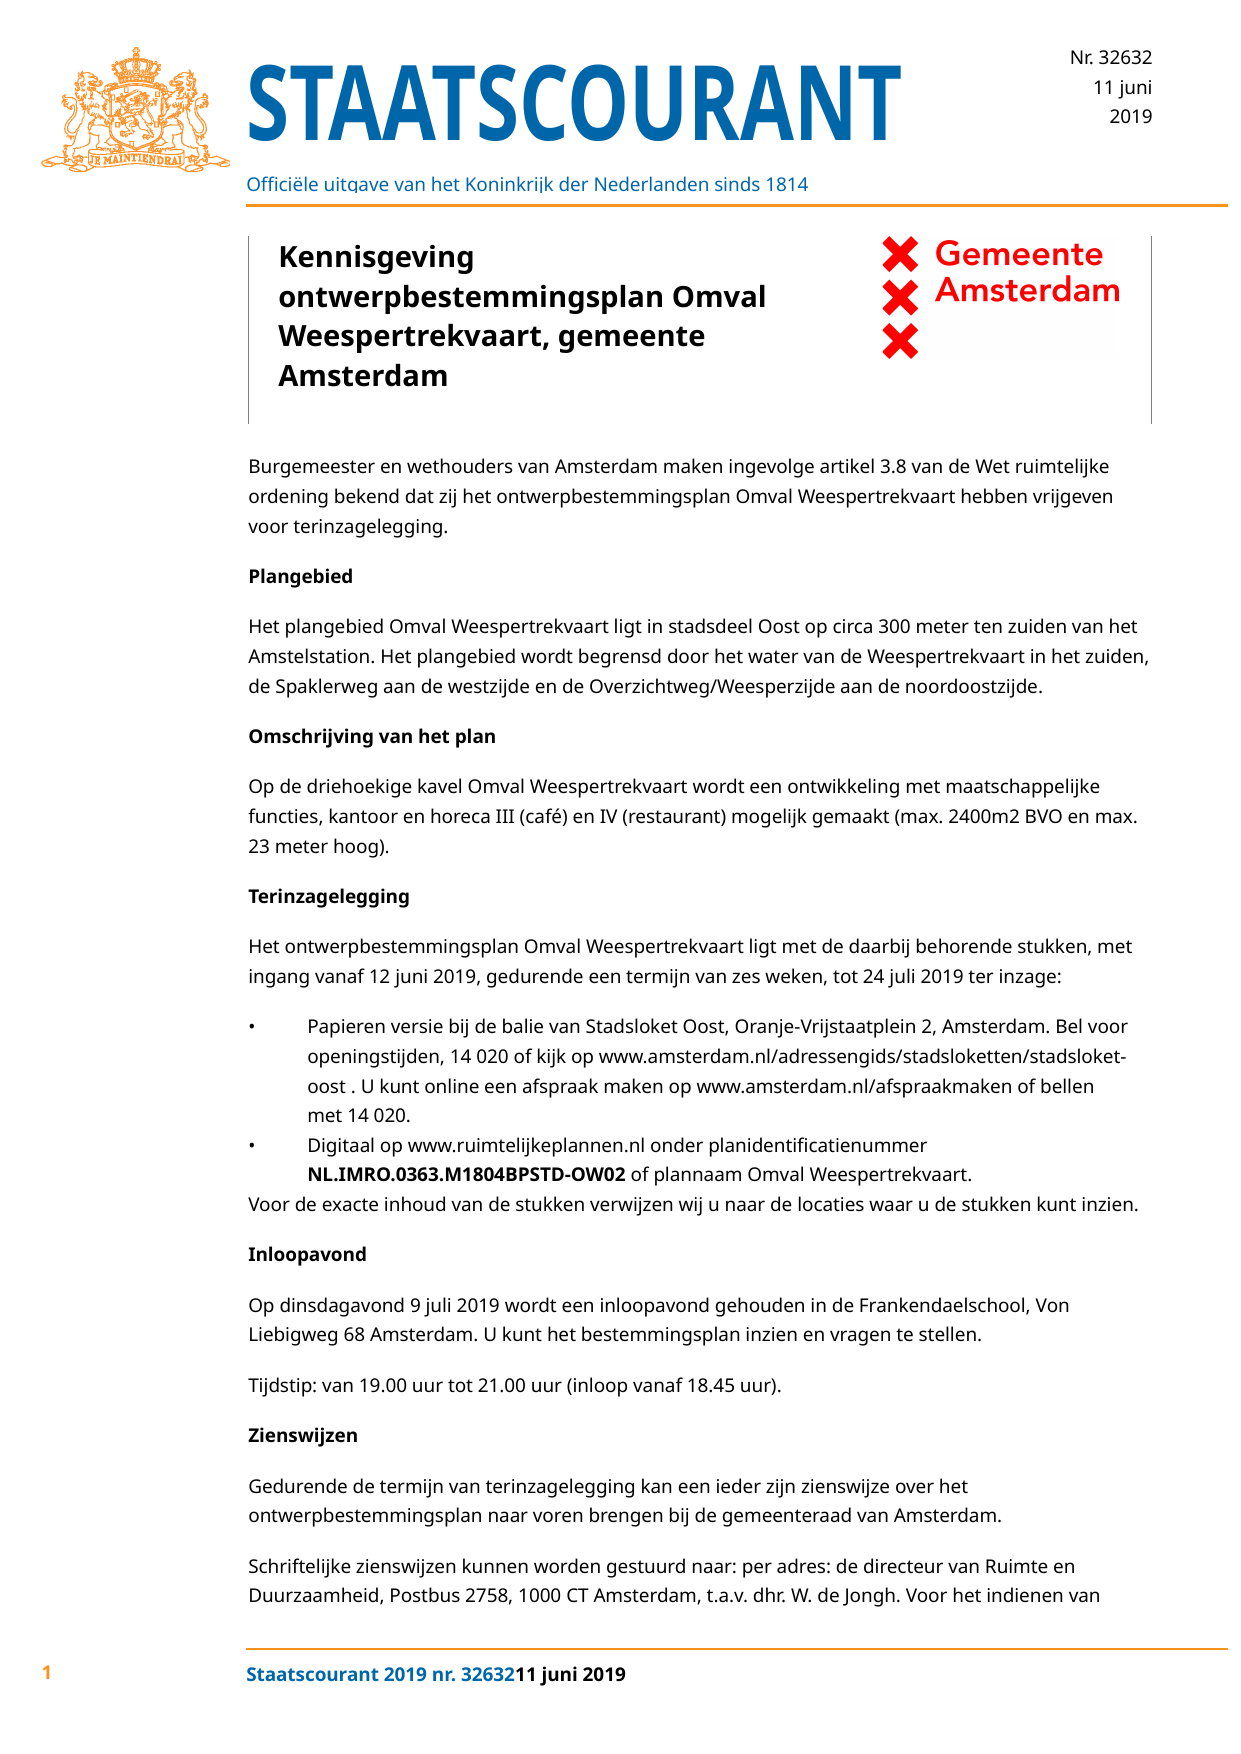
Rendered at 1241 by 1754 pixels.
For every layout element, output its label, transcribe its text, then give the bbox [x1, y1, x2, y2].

text Het plangebied Omval Weespertrekvaart ligt in stadsdeel Oost op circa 300 meter ten zuiden van het Amstelstation. Het plangebied wordt begrensd door het water van de Weespertrekvaart in het zuiden, de Spaklerweg aan de westzijde en de Overzichtweg/Weesperzijde aan de noordoostzijde. [248, 614, 1152, 698]
text Inloopavond [248, 1242, 1152, 1267]
text Op dinsdagavond 9 juli 2019 wordt een inloopavond gehouden in de Frankendaelschool, Von Liebigweg 68 Amsterdam. U kunt het bestemmingsplan inzien en vragen te stellen. [248, 1292, 1152, 1347]
text Schriftelijke zienswijzen kunnen worden gestuurd naar: per adres: de directeur van Ruimte en Duurzaamheid, Postbus 2758, 1000 CT Amsterdam, t.a.v. dhr. W. de Jongh. Voor het indienen van [248, 1553, 1152, 1608]
text Tijdstip: van 19.00 uur tot 21.00 uur (inloop vanaf 18.45 uur). [248, 1372, 1152, 1398]
text Burgemeester en wethouders van Amsterdam maken ingevolge artikel 3.8 van de Wet ruimtelijke ordening bekend dat zij het ontwerpbestemmingsplan Omval Weespertrekvaart hebben vrijgeven voor terinzagelegging. [248, 454, 1152, 538]
text Het ontwerpbestemmingsplan Omval Weespertrekvaart ligt met de daarbij behorende stukken, met ingang vanaf 12 juni 2019, gedurende een termijn van zes weken, tot 24 juli 2019 ter inzage: [248, 934, 1152, 989]
table_header Kennisgeving ontwerpbestemmingsplan Omval Weespertrekvaart, gemeente Amsterdam [249, 236, 850, 424]
text Op de driehoekige kavel Omval Weespertrekvaart wordt een ontwikkeling met maatschappelijke functies, kantoor en horeca III (café) en IV (restaurant) mogelijk gemaakt (max. 2400m2 BVO en max. 23 meter hoog). [248, 774, 1152, 858]
text Terinzagelegging [248, 883, 1152, 909]
text Gedurende de termijn van terinzagelegging kan een ieder zijn zienswijze over het ontwerpbestemmingsplan naar voren brengen bij de gemeenteraad van Amsterdam. [248, 1473, 1152, 1528]
list Papieren versie bij de balie van Stadsloket Oost, Oranje-Vrijstaatplein 2, Amsterdam. Bel voor openingstijden, 14 020 of kijk op www.amsterdam.nl/adressengids/stadsloketten/stadsloket-oost . U kunt online een afspraak maken op www.amsterdam.nl/afspraakmaken of bellen met 14 020. [248, 1014, 1152, 1128]
picture [41, 47, 231, 172]
list Digitaal op www.ruimtelijkeplannen.nl onder planidentificatienummer NL.IMRO.0363.M1804BPSTD-OW02 of plannaam Omval Weespertrekvaart. [248, 1132, 1152, 1187]
table_header [850, 236, 1151, 424]
text Plangebied [248, 563, 1152, 589]
text Zienswijzen [248, 1422, 1152, 1448]
text Voor de exacte inhoud van de stukken verwijzen wij u naar de locaties waar u de stukken kunt inzien. [248, 1191, 1152, 1217]
text Omschrijving van het plan [248, 723, 1152, 749]
picture [882, 236, 1119, 359]
